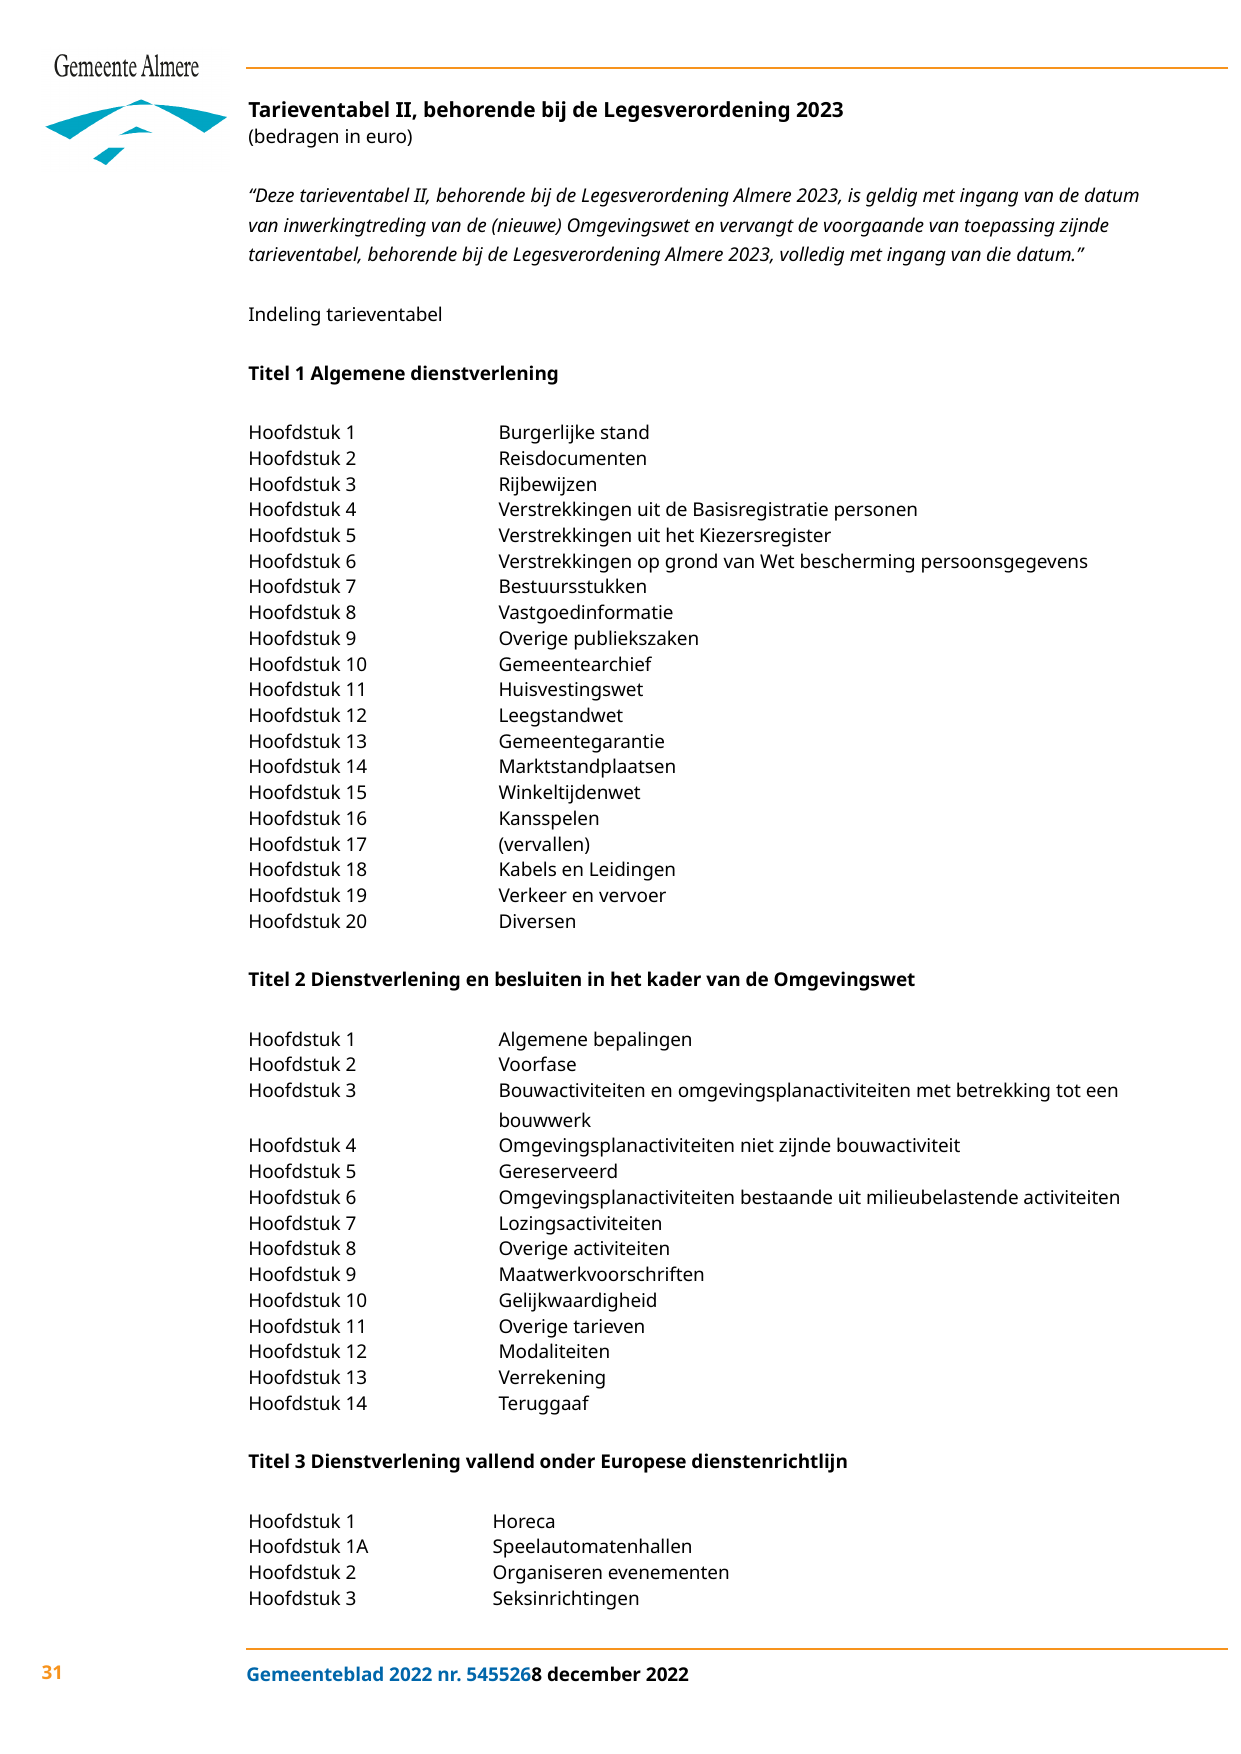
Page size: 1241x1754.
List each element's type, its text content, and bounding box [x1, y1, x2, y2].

table_cell Hoofdstuk 10 [248, 651, 498, 677]
table_cell Omgevingsplanactiviteiten bestaande uit milieubelastende activiteiten [498, 1184, 1152, 1210]
table_cell Overige publiekszaken [498, 625, 1152, 651]
table_cell Maatwerkvoorschriften [498, 1261, 1152, 1287]
table_cell Gereserveerd [498, 1159, 1152, 1184]
table_cell Lozingsactiviteiten [498, 1210, 1152, 1236]
table_cell (vervallen) [498, 831, 1152, 857]
table_cell Winkeltijdenwet [498, 780, 1152, 805]
table_cell Hoofdstuk 14 [248, 754, 498, 779]
table_cell Hoofdstuk 2 [248, 1559, 492, 1585]
table_cell Hoofdstuk 3 [248, 1078, 498, 1133]
table_cell Hoofdstuk 14 [248, 1390, 498, 1416]
table_cell Hoofdstuk 19 [248, 883, 498, 908]
table_cell Rijbewijzen [498, 471, 1152, 496]
table_cell Hoofdstuk 12 [248, 1339, 498, 1364]
table_cell Gemeentegarantie [498, 728, 1152, 754]
table_cell Gelijkwaardigheid [498, 1287, 1152, 1313]
table_cell Verstrekkingen uit het Kiezersregister [498, 522, 1152, 548]
text (bedragen in euro) [248, 123, 1152, 149]
table_cell Diversen [498, 908, 1152, 934]
table_cell Voorfase [498, 1052, 1152, 1077]
table_cell Organiseren evenementen [493, 1559, 1152, 1585]
table_cell Hoofdstuk 11 [248, 677, 498, 702]
table_header Algemene bepalingen [498, 1026, 1152, 1052]
table_cell Hoofdstuk 15 [248, 780, 498, 805]
table_cell Hoofdstuk 8 [248, 1236, 498, 1261]
table_cell Verstrekkingen op grond van Wet bescherming persoonsgegevens [498, 548, 1152, 574]
table_header Hoofdstuk 1 [248, 1026, 498, 1052]
table_cell Kansspelen [498, 805, 1152, 831]
table_cell Hoofdstuk 2 [248, 1052, 498, 1077]
table_cell Huisvestingswet [498, 677, 1152, 702]
table_cell Verkeer en vervoer [498, 883, 1152, 908]
text “Deze tarieventabel II, behorende bij de Legesverordening Almere 2023, is geldig met ingang van de datum van inwerkingtreding van de (nieuwe) Omgevingswet en vervangt de voorgaande van toepassing zijnde tarieventabel, behorende bij de Legesverordening Almere 2023, volledig met ingang van die datum.” [248, 182, 1152, 267]
table_cell Hoofdstuk 10 [248, 1287, 498, 1313]
table_cell Hoofdstuk 3 [248, 471, 498, 496]
table_cell Bestuursstukken [498, 574, 1152, 599]
table_cell Marktstandplaatsen [498, 754, 1152, 779]
table_cell Bouwactiviteiten en omgevingsplanactiviteiten met betrekking tot een bouwwerk [498, 1078, 1152, 1133]
table_cell Teruggaaf [498, 1390, 1152, 1416]
table_cell Hoofdstuk 13 [248, 1364, 498, 1390]
table_cell Hoofdstuk 1A [248, 1534, 492, 1559]
table_cell Hoofdstuk 2 [248, 445, 498, 471]
table_cell Hoofdstuk 4 [248, 496, 498, 522]
table_cell Hoofdstuk 9 [248, 625, 498, 651]
table_header Burgerlijke stand [498, 419, 1152, 445]
table_cell Omgevingsplanactiviteiten niet zijnde bouwactiviteit [498, 1133, 1152, 1158]
table_cell Hoofdstuk 17 [248, 831, 498, 857]
table_cell Hoofdstuk 12 [248, 702, 498, 728]
picture [41, 47, 231, 172]
table_cell Modaliteiten [498, 1339, 1152, 1364]
table_cell Hoofdstuk 7 [248, 574, 498, 599]
table_cell Seksinrichtingen [493, 1585, 1152, 1611]
table_cell Hoofdstuk 3 [248, 1585, 492, 1611]
table_cell Hoofdstuk 18 [248, 857, 498, 882]
table_cell Reisdocumenten [498, 445, 1152, 471]
table_cell Kabels en Leidingen [498, 857, 1152, 882]
text Titel 1 Algemene dienstverlening [248, 360, 1152, 386]
table_cell Hoofdstuk 20 [248, 908, 498, 934]
text Titel 2 Dienstverlening en besluiten in het kader van de Omgevingswet [248, 967, 1152, 992]
table_cell Hoofdstuk 16 [248, 805, 498, 831]
text Tarieventabel II, behorende bij de Legesverordening 2023 [248, 95, 1152, 123]
table_cell Hoofdstuk 13 [248, 728, 498, 754]
table_cell Overige tarieven [498, 1313, 1152, 1338]
table_cell Gemeentearchief [498, 651, 1152, 677]
table_cell Verrekening [498, 1364, 1152, 1390]
text Titel 3 Dienstverlening vallend onder Europese dienstenrichtlijn [248, 1448, 1152, 1474]
table_cell Verstrekkingen uit de Basisregistratie personen [498, 496, 1152, 522]
table_cell Hoofdstuk 5 [248, 522, 498, 548]
table_cell Hoofdstuk 5 [248, 1159, 498, 1184]
table_cell Hoofdstuk 11 [248, 1313, 498, 1338]
table_cell Overige activiteiten [498, 1236, 1152, 1261]
text Indeling tarieventabel [248, 301, 1152, 327]
table_cell Leegstandwet [498, 702, 1152, 728]
table_cell Hoofdstuk 8 [248, 599, 498, 625]
table_cell Hoofdstuk 9 [248, 1261, 498, 1287]
table_header Hoofdstuk 1 [248, 419, 498, 445]
table_cell Hoofdstuk 6 [248, 548, 498, 574]
table_cell Hoofdstuk 6 [248, 1184, 498, 1210]
table_cell Speelautomatenhallen [493, 1534, 1152, 1559]
table_cell Vastgoedinformatie [498, 599, 1152, 625]
table_header Hoofdstuk 1 [248, 1508, 492, 1533]
table_cell Hoofdstuk 4 [248, 1133, 498, 1158]
table_cell Hoofdstuk 7 [248, 1210, 498, 1236]
table_header Horeca [493, 1508, 1152, 1533]
